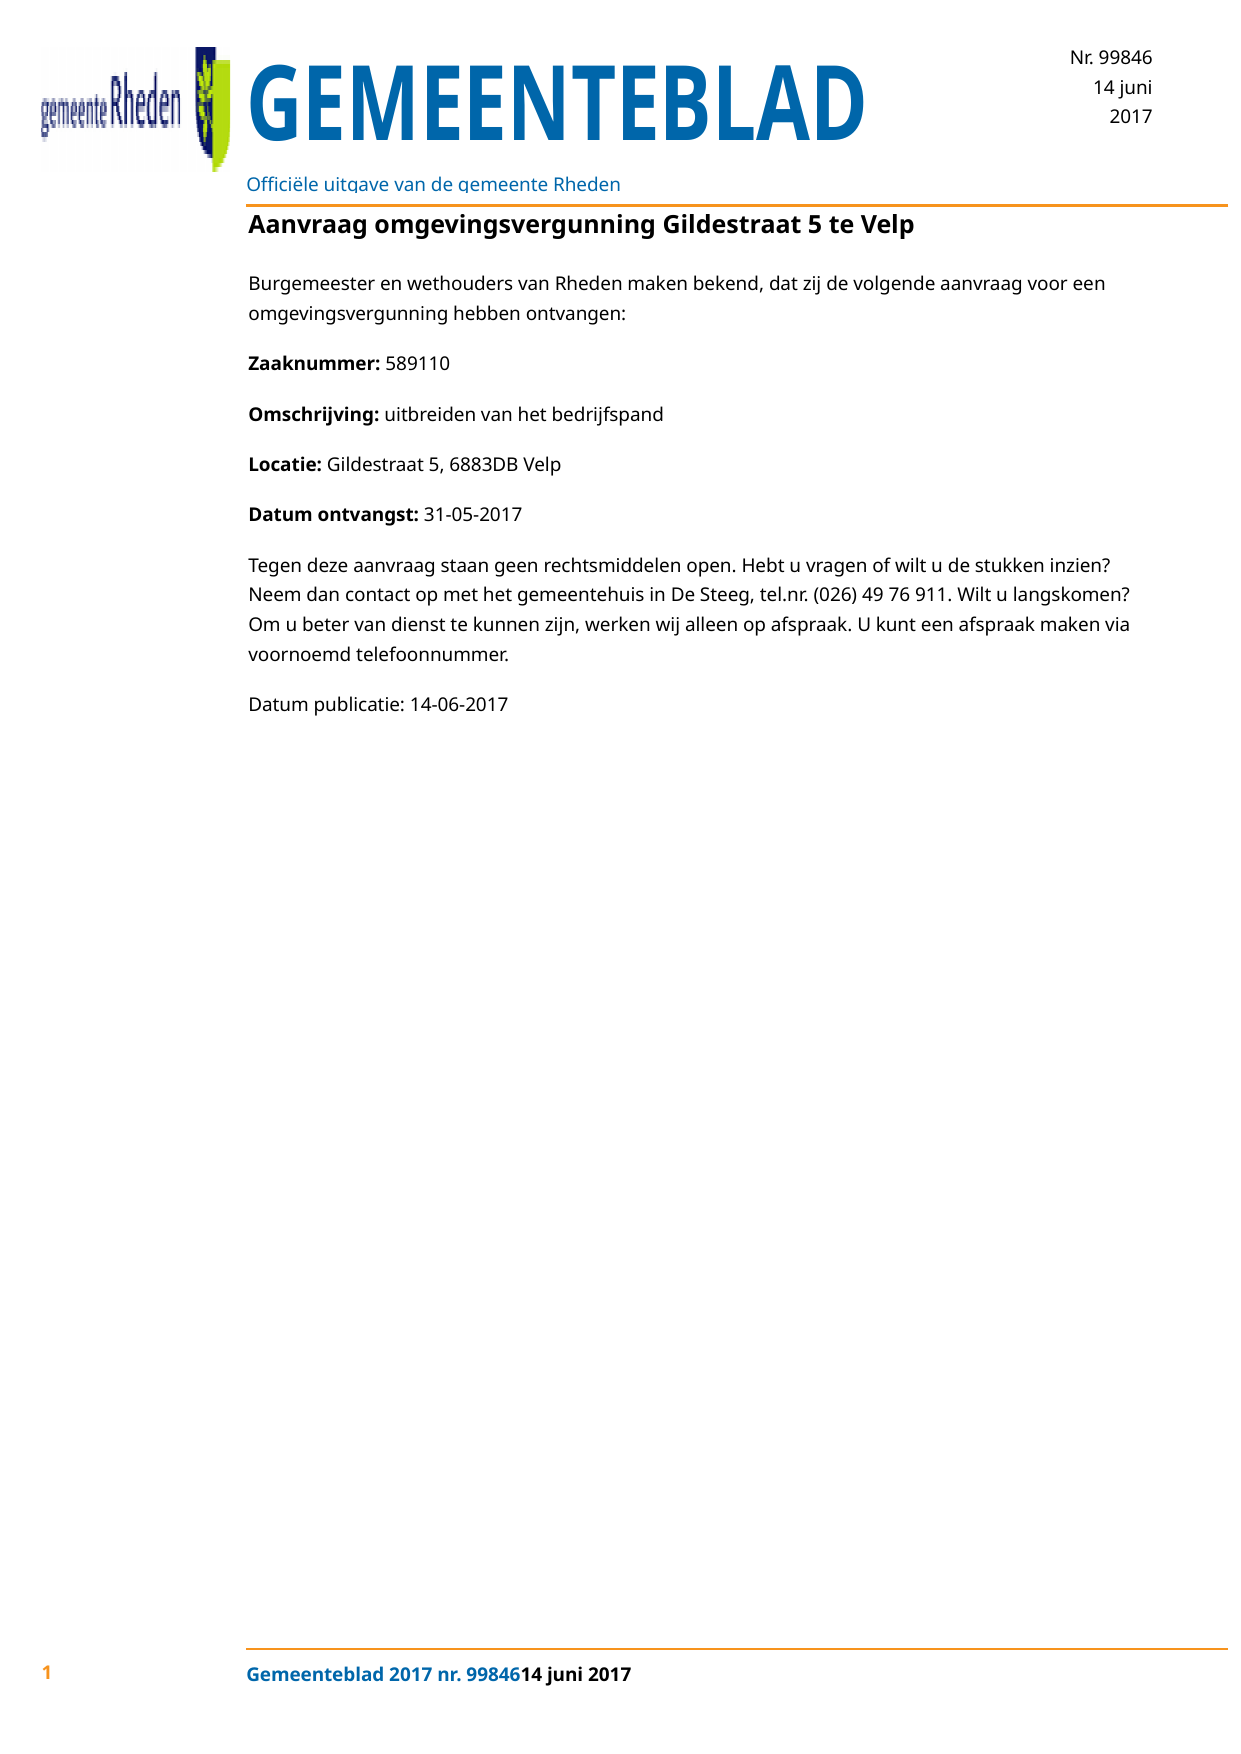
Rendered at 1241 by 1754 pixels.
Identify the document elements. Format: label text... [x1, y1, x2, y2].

text Aanvraag omgevingsvergunning Gildestraat 5 te Velp [248, 207, 1152, 241]
text Zaaknummer: 589110 [248, 350, 1152, 376]
text Omschrijving: uitbreiden van het bedrijfspand [248, 401, 1152, 426]
picture [41, 47, 231, 172]
text Tegen deze aanvraag staan geen rechtsmiddelen open. Hebt u vragen of wilt u de stukken inzien? Neem dan contact op met het gemeentehuis in De Steeg, tel.nr. (026) 49 76 911. Wilt u langskomen? Om u beter van dienst te kunnen zijn, werken wij alleen op afspraak. U kunt een afspraak maken via voornoemd telefoonnummer. [248, 552, 1152, 666]
text Locatie: Gildestraat 5, 6883DB Velp [248, 451, 1152, 477]
text Datum publicatie: 14-06-2017 [248, 691, 1152, 717]
text Burgemeester en wethouders van Rheden maken bekend, dat zij de volgende aanvraag voor een omgevingsvergunning hebben ontvangen: [248, 270, 1152, 326]
text Datum ontvangst: 31-05-2017 [248, 502, 1152, 527]
